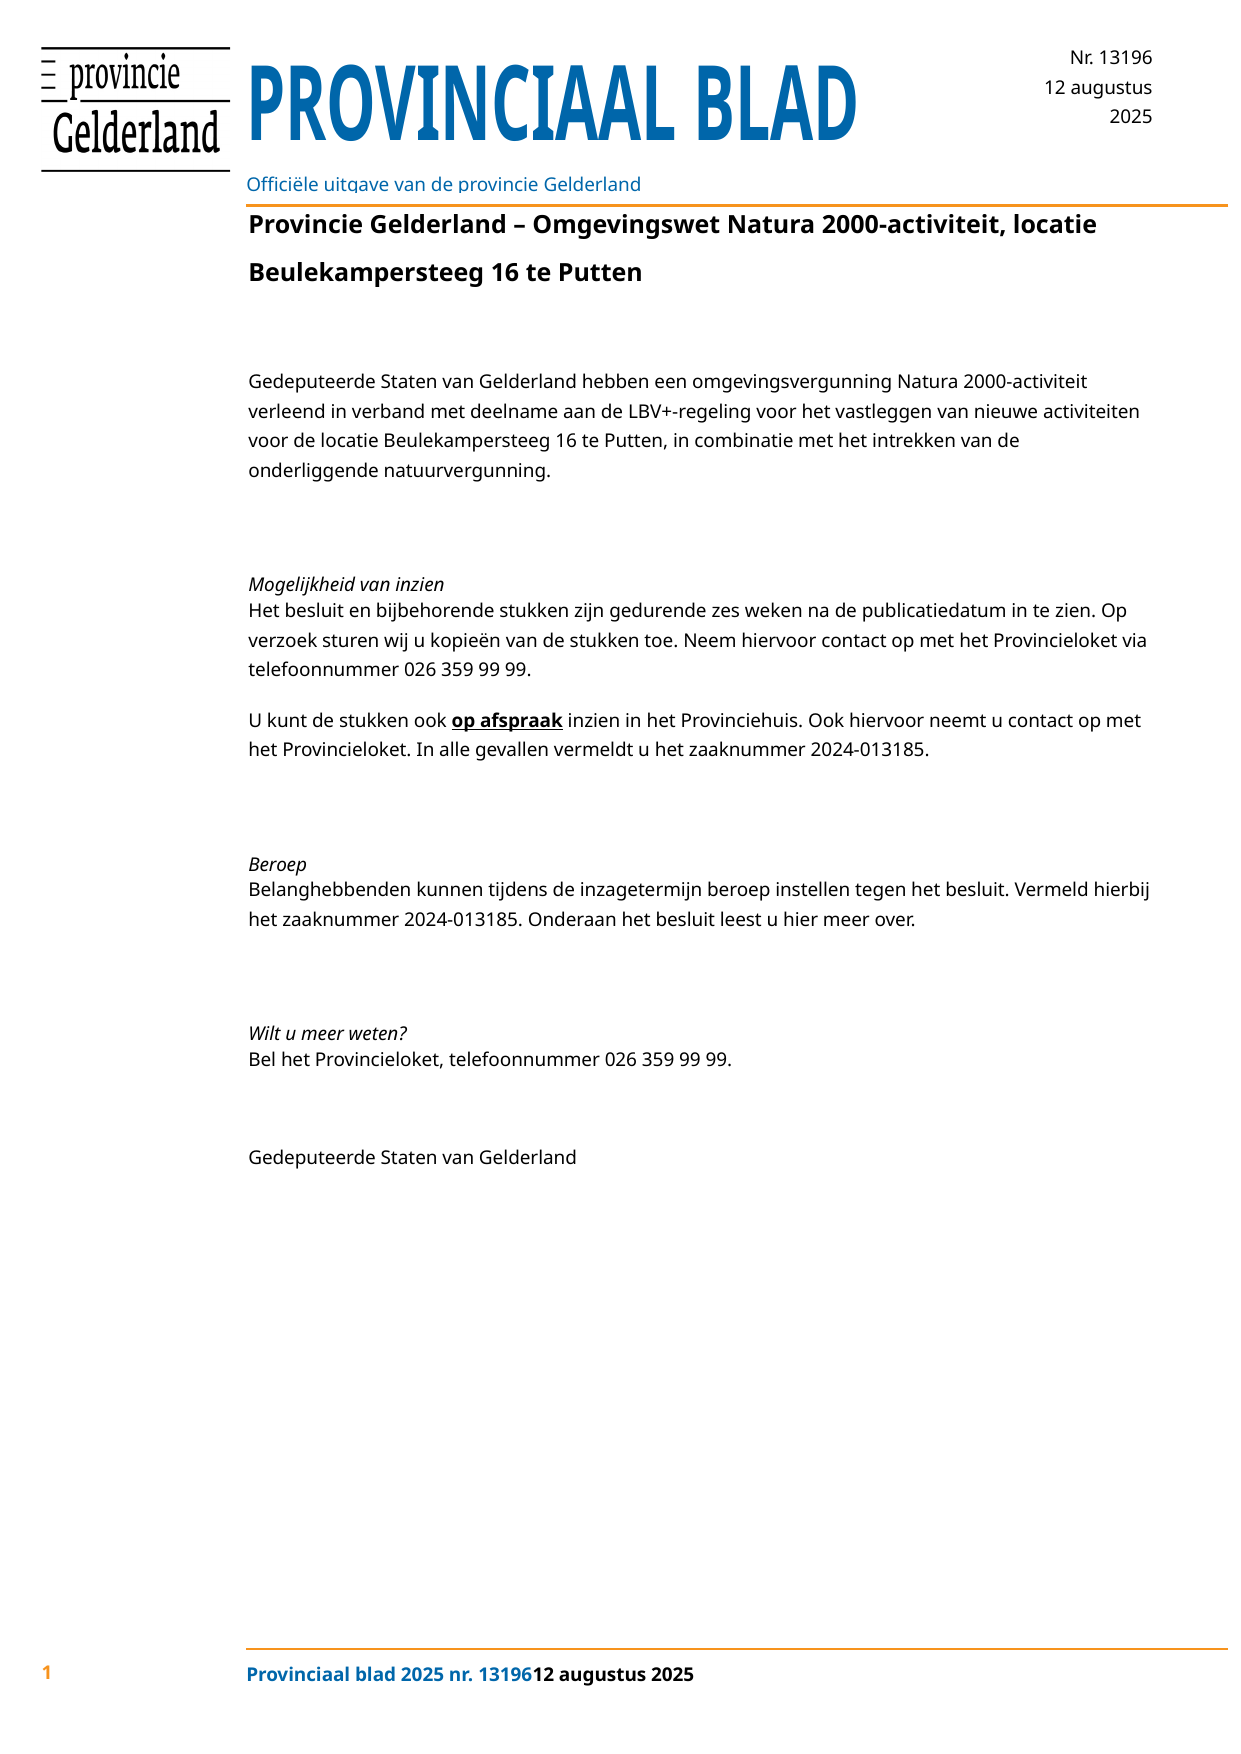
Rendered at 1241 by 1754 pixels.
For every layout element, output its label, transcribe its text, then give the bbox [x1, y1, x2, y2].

text Gedeputeerde Staten van Gelderland [248, 1144, 1152, 1170]
text Beroep [248, 851, 1152, 876]
text Gedeputeerde Staten van Gelderland hebben een omgevingsvergunning Natura 2000-activiteit verleend in verband met deelname aan de LBV+-regeling voor het vastleggen van nieuwe activiteiten voor de locatie Beulekampersteeg 16 te Putten, in combinatie met het intrekken van de onderliggende natuurvergunning. [248, 368, 1152, 483]
text Wilt u meer weten? [248, 1020, 1152, 1046]
text Mogelijkheid van inzien [248, 571, 1152, 597]
text Provincie Gelderland – Omgevingswet Natura 2000-activiteit, locatie Beulekampersteeg 16 te Putten [248, 207, 1152, 288]
text Bel het Provincieloket, telefoonnummer 026 359 99 99. [248, 1046, 1152, 1072]
text U kunt de stukken ook op afspraak inzien in het Provinciehuis. Ook hiervoor neemt u contact op met het Provincieloket. In alle gevallen vermeldt u het zaaknummer 2024-013185. [248, 707, 1152, 762]
text Het besluit en bijbehorende stukken zijn gedurende zes weken na de publicatiedatum in te zien. Op verzoek sturen wij u kopieën van de stukken toe. Neem hiervoor contact op met het Provincieloket via telefoonnummer 026 359 99 99. [248, 597, 1152, 682]
picture [41, 47, 231, 172]
text Belanghebbenden kunnen tijdens de inzagetermijn beroep instellen tegen het besluit. Vermeld hierbij het zaaknummer 2024-013185. Onderaan het besluit leest u hier meer over. [248, 876, 1152, 932]
